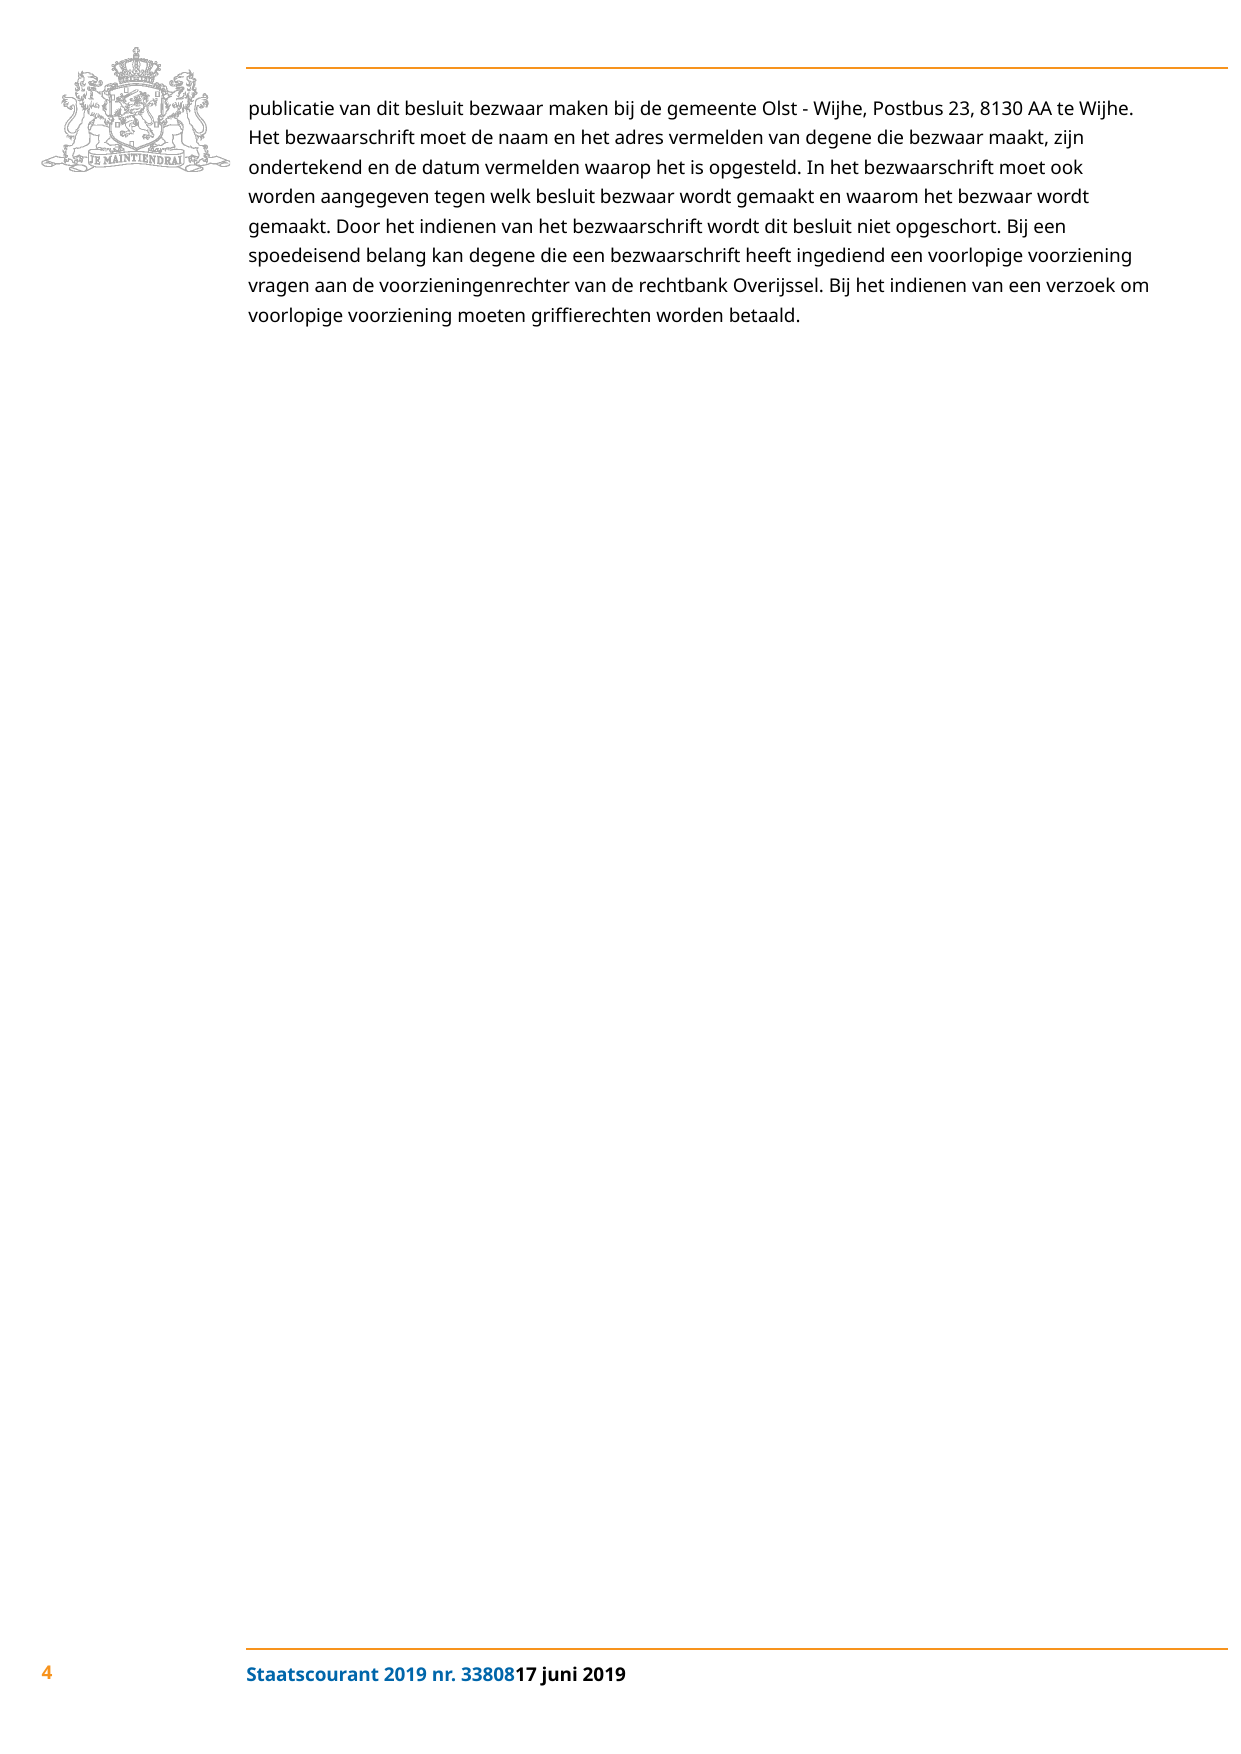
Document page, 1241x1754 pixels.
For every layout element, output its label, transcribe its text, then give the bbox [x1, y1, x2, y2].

text publicatie van dit besluit bezwaar maken bij de gemeente Olst - Wijhe, Postbus 23, 8130 AA te Wijhe. Het bezwaarschrift moet de naam en het adres vermelden van degene die bezwaar maakt, zijn ondertekend en de datum vermelden waarop het is opgesteld. In het bezwaarschrift moet ook worden aangegeven tegen welk besluit bezwaar wordt gemaakt en waarom het bezwaar wordt gemaakt. Door het indienen van het bezwaarschrift wordt dit besluit niet opgeschort. Bij een spoedeisend belang kan degene die een bezwaarschrift heeft ingediend een voorlopige voorziening vragen aan de voorzieningenrechter van de rechtbank Overijssel. Bij het indienen van een verzoek om voorlopige voorziening moeten griffierechten worden betaald. [248, 95, 1152, 328]
picture [41, 47, 231, 172]
